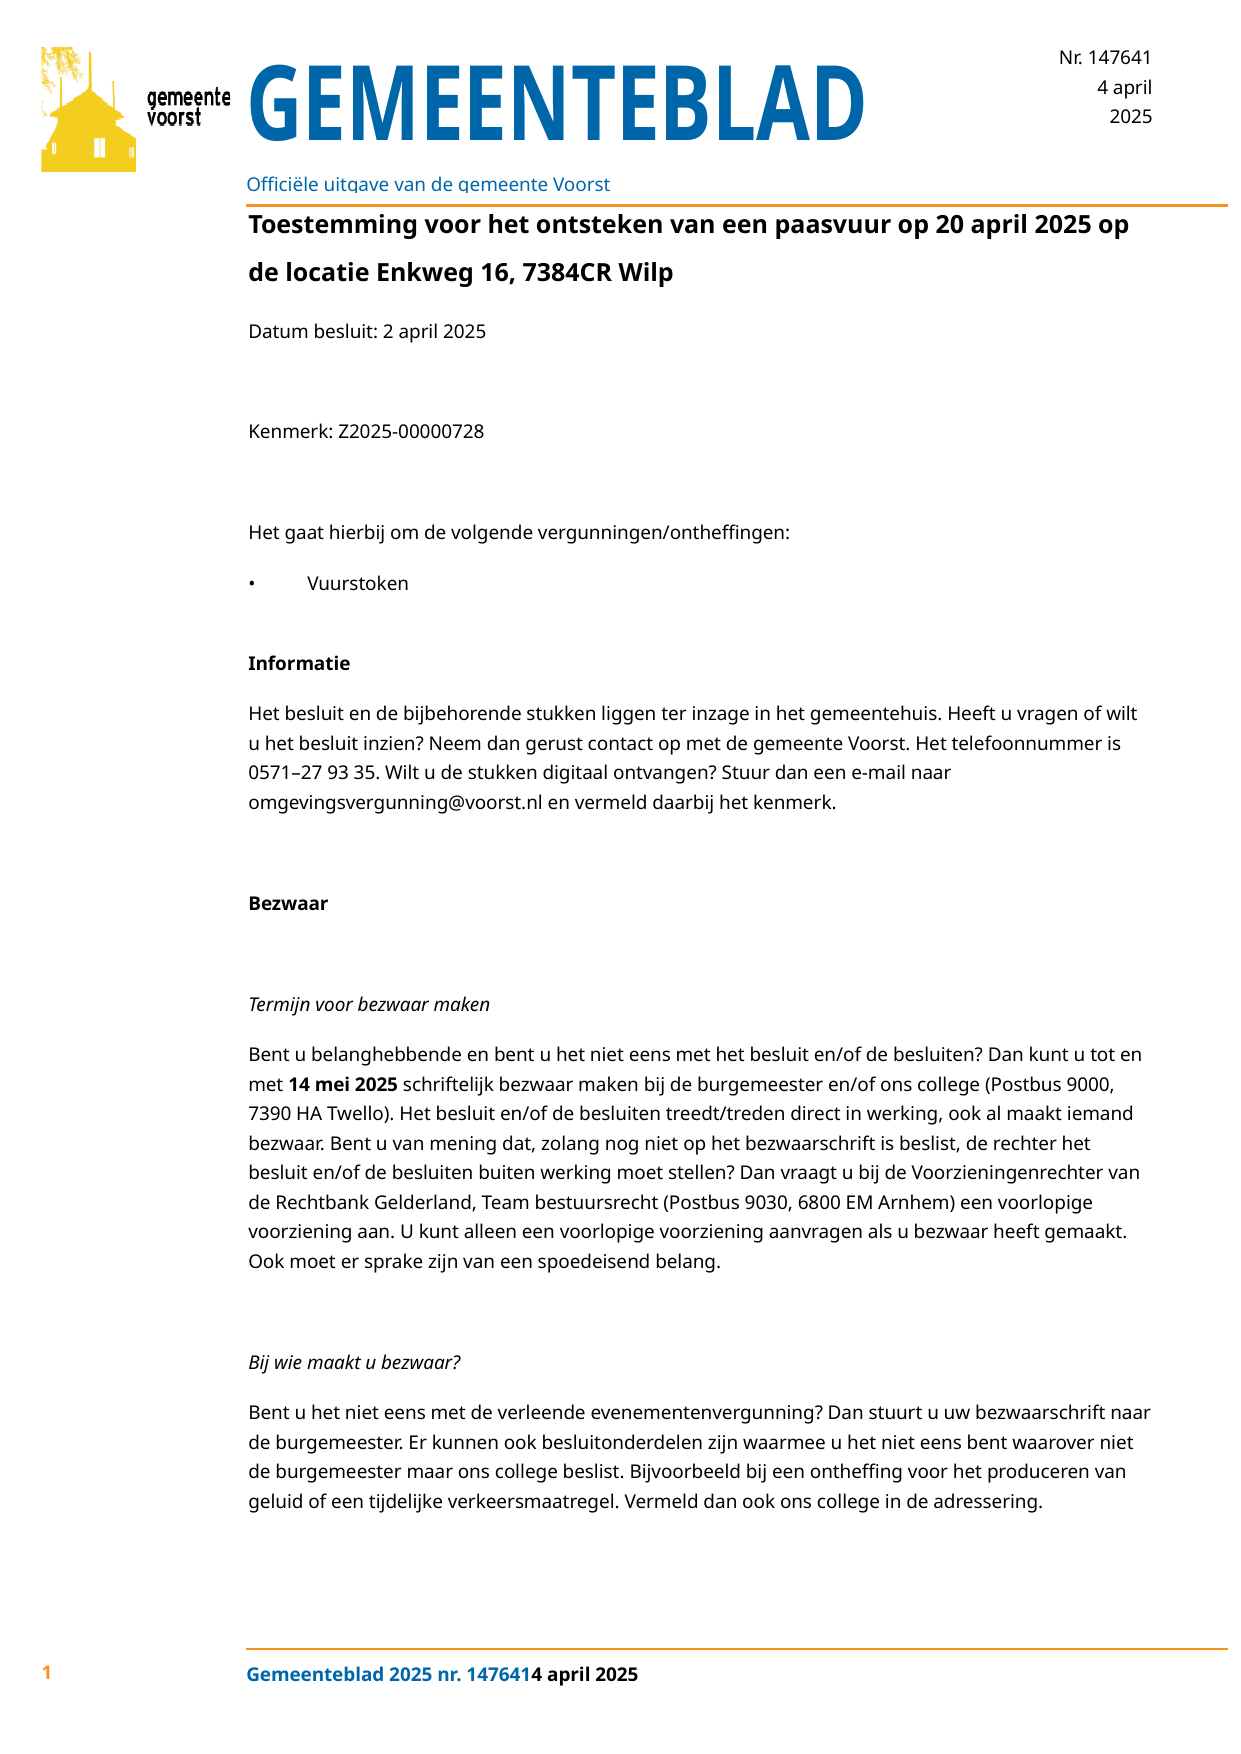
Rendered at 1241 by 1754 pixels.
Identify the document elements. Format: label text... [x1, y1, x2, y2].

text Datum besluit: 2 april 2025 [248, 318, 1152, 344]
text Bent u belanghebbende en bent u het niet eens met het besluit en/of de besluiten? Dan kunt u tot en met 14 mei 2025 schriftelijk bezwaar maken bij de burgemeester en/of ons college (Postbus 9000, 7390 HA Twello). Het besluit en/of de besluiten treedt/treden direct in werking, ook al maakt iemand bezwaar. Bent u van mening dat, zolang nog niet op het bezwaarschrift is beslist, de rechter het besluit en/of de besluiten buiten werking moet stellen? Dan vraagt u bij de Voorzieningenrechter van de Rechtbank Gelderland, Team bestuursrecht (Postbus 9030, 6800 EM Arnhem) een voorlopige voorziening aan. U kunt alleen een voorlopige voorziening aanvragen als u bezwaar heeft gemaakt. Ook moet er sprake zijn van een spoedeisend belang. [248, 1041, 1152, 1274]
text Toestemming voor het ontsteken van een paasvuur op 20 april 2025 op de locatie Enkweg 16, 7384CR Wilp [248, 207, 1152, 288]
text Bij wie maakt u bezwaar? [248, 1349, 1152, 1375]
text Bent u het niet eens met de verleende evenementenvergunning? Dan stuurt u uw bezwaarschrift naar de burgemeester. Er kunnen ook besluitonderdelen zijn waarmee u het niet eens bent waarover niet de burgemeester maar ons college beslist. Bijvoorbeeld bij een ontheffing voor het produceren van geluid of een tijdelijke verkeersmaatregel. Vermeld dan ook ons college in de adressering. [248, 1399, 1152, 1514]
text Kenmerk: Z2025-00000728 [248, 419, 1152, 444]
text Informatie [248, 650, 1152, 676]
text Het besluit en de bijbehorende stukken liggen ter inzage in het gemeentehuis. Heeft u vragen of wilt u het besluit inzien? Neem dan gerust contact op met de gemeente Voorst. Het telefoonnummer is 0571–27 93 35. Wilt u de stukken digitaal ontvangen? Stuur dan een e-mail naar omgevingsvergunning@voorst.nl en vermeld daarbij het kenmerk. [248, 700, 1152, 815]
text Het gaat hierbij om de volgende vergunningen/ontheffingen: [248, 519, 1152, 545]
text Termijn voor bezwaar maken [248, 991, 1152, 1017]
text Bezwaar [248, 890, 1152, 916]
picture [41, 47, 231, 172]
list Vuurstoken [248, 570, 1152, 596]
